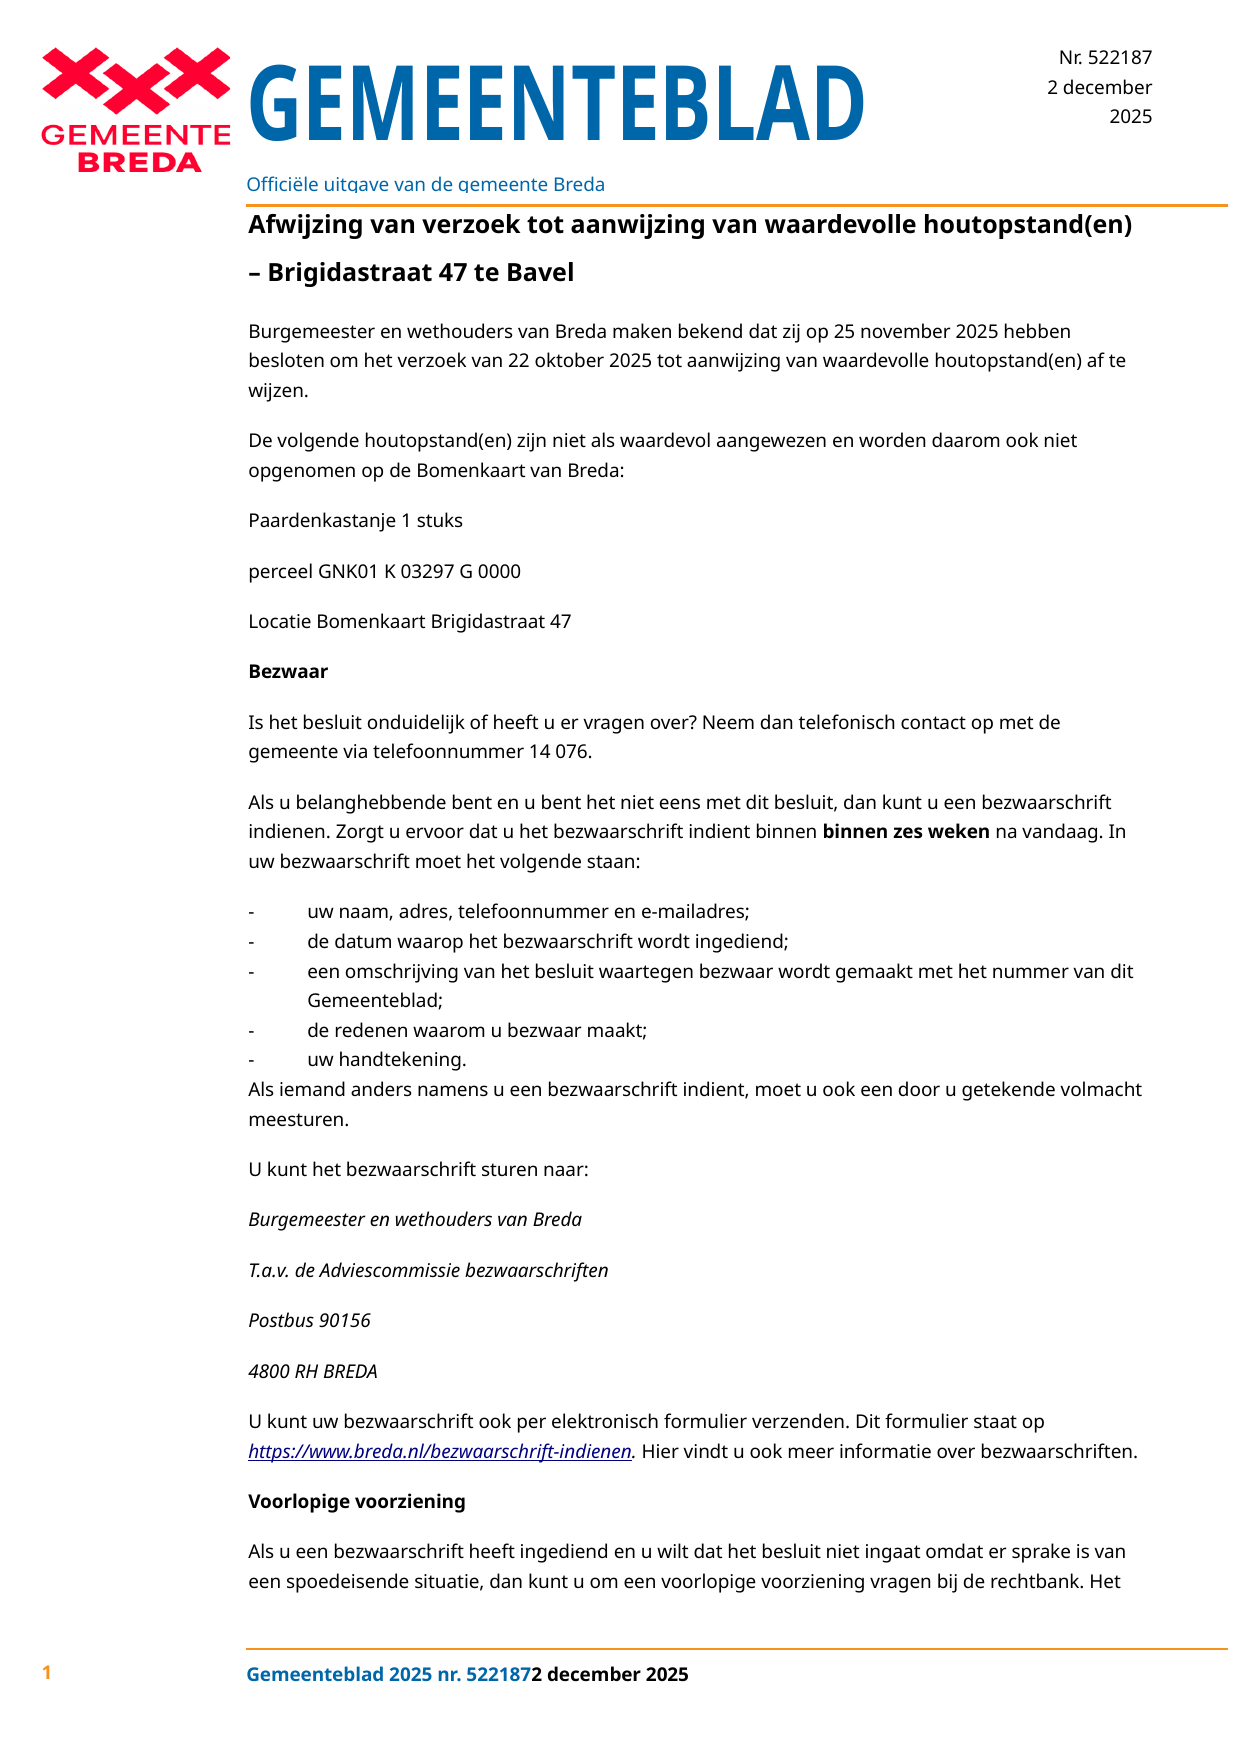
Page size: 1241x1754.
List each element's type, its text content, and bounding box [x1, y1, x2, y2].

text Burgemeester en wethouders van Breda maken bekend dat zij op 25 november 2025 hebben besloten om het verzoek van 22 oktober 2025 tot aanwijzing van waardevolle houtopstand(en) af te wijzen. [248, 318, 1152, 403]
list een omschrijving van het besluit waartegen bezwaar wordt gemaakt met het nummer van dit Gemeenteblad; [248, 958, 1152, 1013]
text Postbus 90156 [248, 1307, 1152, 1333]
text Voorlopige voorziening [248, 1488, 1152, 1514]
text Bezwaar [248, 659, 1152, 684]
text Locatie Bomenkaart Brigidastraat 47 [248, 608, 1152, 634]
list de datum waarop het bezwaarschrift wordt ingediend; [248, 928, 1152, 954]
text U kunt het bezwaarschrift sturen naar: [248, 1156, 1152, 1182]
text perceel GNK01 K 03297 G 0000 [248, 558, 1152, 584]
list uw naam, adres, telefoonnummer en e-mailadres; [248, 899, 1152, 924]
text Als u een bezwaarschrift heeft ingediend en u wilt dat het besluit niet ingaat omdat er sprake is van een spoedeisende situatie, dan kunt u om een voorlopige voorziening vragen bij de rechtbank. Het [248, 1539, 1152, 1594]
list uw handtekening. [248, 1047, 1152, 1072]
text T.a.v. de Adviescommissie bezwaarschriften [248, 1257, 1152, 1283]
text Als u belanghebbende bent en u bent het niet eens met dit besluit, dan kunt u een bezwaarschrift indienen. Zorgt u ervoor dat u het bezwaarschrift indient binnen binnen zes weken na vandaag. In uw bezwaarschrift moet het volgende staan: [248, 789, 1152, 874]
text Afwijzing van verzoek tot aanwijzing van waardevolle houtopstand(en) – Brigidastraat 47 te Bavel [248, 207, 1152, 288]
picture [41, 47, 231, 172]
text Is het besluit onduidelijk of heeft u er vragen over? Neem dan telefonisch contact op met de gemeente via telefoonnummer 14 076. [248, 709, 1152, 764]
text 4800 RH BREDA [248, 1358, 1152, 1384]
text U kunt uw bezwaarschrift ook per elektronisch formulier verzenden. Dit formulier staat op https://www.breda.nl/bezwaarschrift-indienen. Hier vindt u ook meer informatie over bezwaarschriften. [248, 1408, 1152, 1464]
text Paardenkastanje 1 stuks [248, 507, 1152, 533]
text Als iemand anders namens u een bezwaarschrift indient, moet u ook een door u getekende volmacht meesturen. [248, 1076, 1152, 1132]
text De volgende houtopstand(en) zijn niet als waardevol aangewezen en worden daarom ook niet opgenomen op de Bomenkaart van Breda: [248, 427, 1152, 483]
list de redenen waarom u bezwaar maakt; [248, 1017, 1152, 1043]
text Burgemeester en wethouders van Breda [248, 1207, 1152, 1232]
